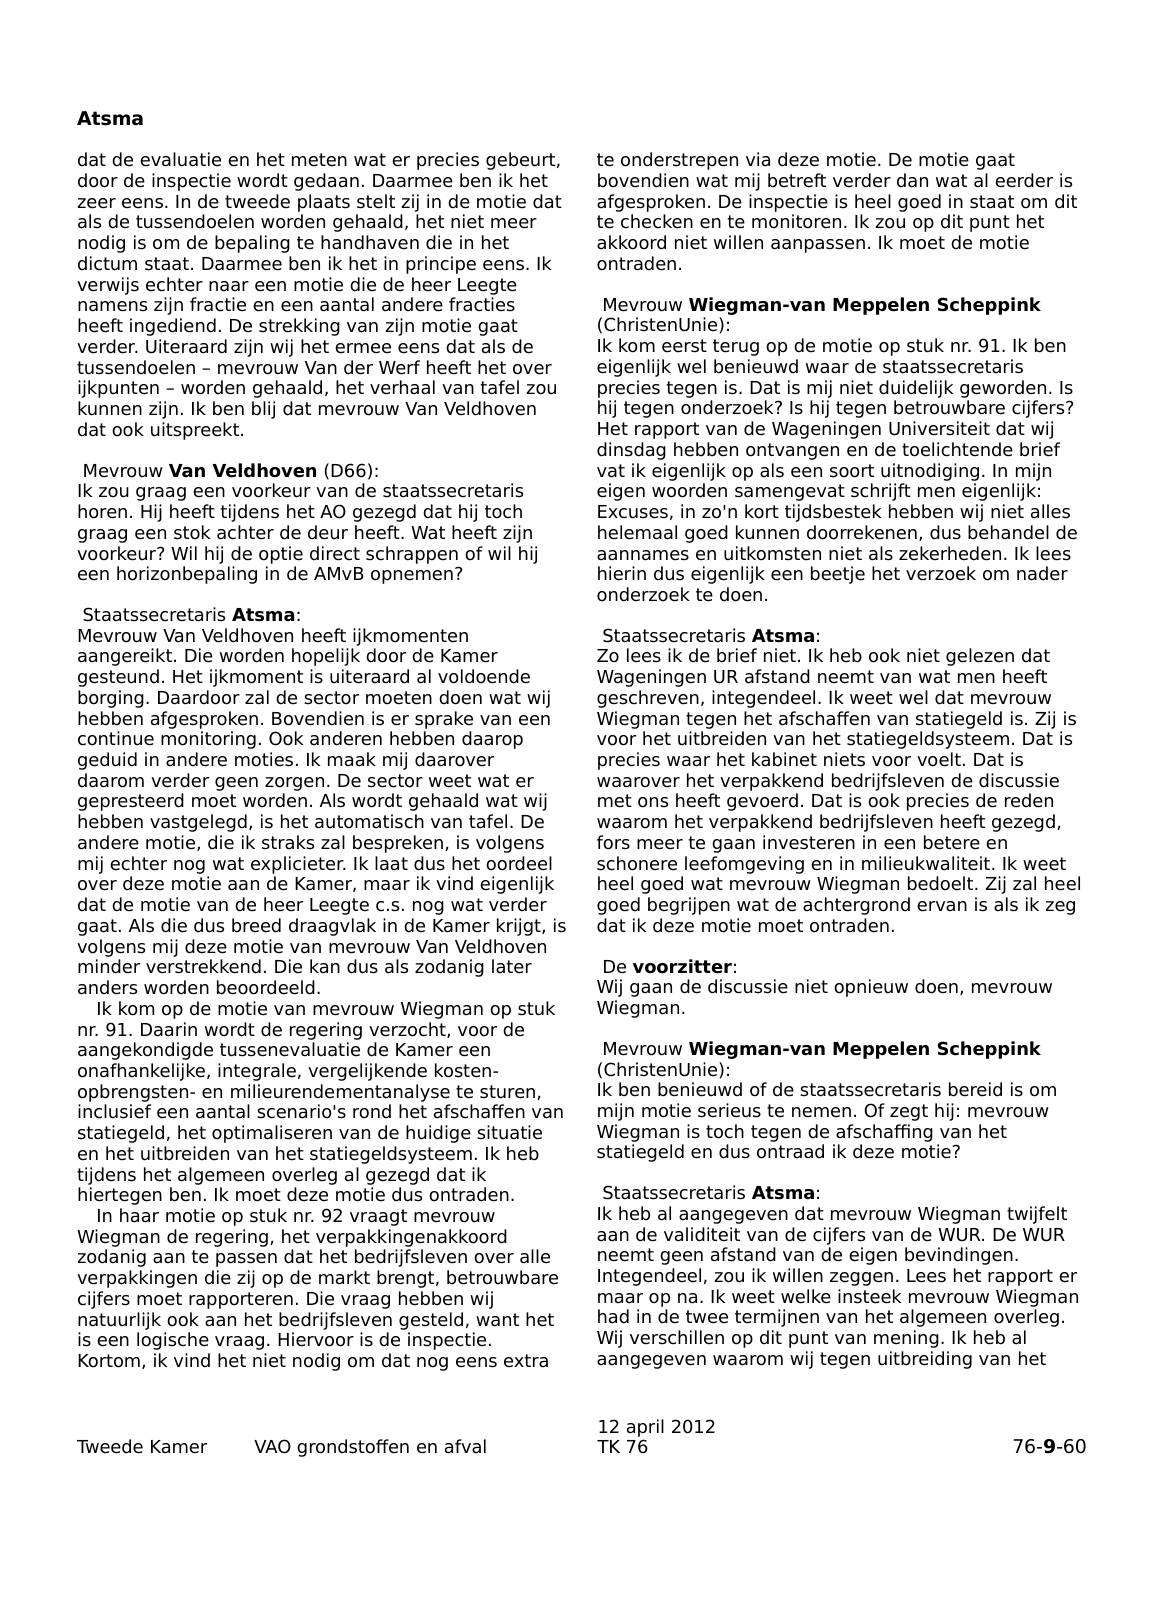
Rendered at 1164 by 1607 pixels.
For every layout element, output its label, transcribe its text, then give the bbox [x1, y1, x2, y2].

text dat de evaluatie en het meten wat er precies gebeurt, door de inspectie wordt gedaan. Daarmee ben ik het zeer eens. In de tweede plaats stelt zij in de motie dat als de tussendoelen worden gehaald, het niet meer nodig is om de bepaling te handhaven die in het dictum staat. Daarmee ben ik het in principe eens. Ik verwijs echter naar een motie die de heer Leegte namens zijn fractie en een aantal andere fracties heeft ingediend. De strekking van zijn motie gaat verder. Uiteraard zijn wij het ermee eens dat als de tussendoelen – mevrouw Van der Werf heeft het over ijkpunten – worden gehaald, het verhaal van tafel zou kunnen zijn. Ik ben blij dat mevrouw Van Veldhoven dat ook uitspreekt. [77, 150, 567, 440]
text In haar motie op stuk nr. 92 vraagt mevrouw Wiegman de regering, het verpakkingenakkoord zodanig aan te passen dat het bedrijfsleven over alle verpakkingen die zij op de markt brengt, betrouwbare cijfers moet rapporteren. Die vraag hebben wij natuurlijk ook aan het bedrijfsleven gesteld, want het is een logische vraag. Hiervoor is de inspectie. Kortom, ik vind het niet nodig om dat nog eens extra [77, 1206, 567, 1372]
text Mevrouw Van Veldhoven heeft ijkmomenten aangereikt. Die worden hopelijk door de Kamer gesteund. Het ijkmoment is uiteraard al voldoende borging. Daardoor zal de sector moeten doen wat wij hebben afgesproken. Bovendien is er sprake van een continue monitoring. Ook anderen hebben daarop geduid in andere moties. Ik maak mij daarover daarom verder geen zorgen. De sector weet wat er gepresteerd moet worden. Als wordt gehaald wat wij hebben vastgelegd, is het automatisch van tafel. De andere motie, die ik straks zal bespreken, is volgens mij echter nog wat explicieter. Ik laat dus het oordeel over deze motie aan de Kamer, maar ik vind eigenlijk dat de motie van de heer Leegte c.s. nog wat verder gaat. Als die dus breed draagvlak in de Kamer krijgt, is volgens mij deze motie van mevrouw Van Veldhoven minder verstrekkend. Die kan dus als zodanig later anders worden beoordeeld. [77, 626, 567, 999]
text Zo lees ik de brief niet. Ik heb ook niet gelezen dat Wageningen UR afstand neemt van wat men heeft geschreven, integendeel. Ik weet wel dat mevrouw Wiegman tegen het afschaffen van statiegeld is. Zij is voor het uitbreiden van het statiegeldsysteem. Dat is precies waar het kabinet niets voor voelt. Dat is waarover het verpakkend bedrijfsleven de discussie met ons heeft gevoerd. Dat is ook precies de reden waarom het verpakkend bedrijfsleven heeft gezegd, fors meer te gaan investeren in een betere en schonere leefomgeving en in milieukwaliteit. Ik weet heel goed wat mevrouw Wiegman bedoelt. Zij zal heel goed begrijpen wat de achtergrond ervan is als ik zeg dat ik deze motie moet ontraden. [596, 646, 1087, 936]
text Staatssecretaris Atsma: [77, 605, 567, 626]
text Staatssecretaris Atsma: [596, 626, 1087, 646]
text Ik zou graag een voorkeur van de staatssecretaris horen. Hij heeft tijdens het AO gezegd dat hij toch graag een stok achter de deur heeft. Wat heeft zijn voorkeur? Wil hij de optie direct schrappen of wil hij een horizonbepaling in de AMvB opnemen? [77, 481, 567, 585]
text Wij gaan de discussie niet opnieuw doen, mevrouw Wiegman. [596, 977, 1087, 1019]
text Ik ben benieuwd of de staatssecretaris bereid is om mijn motie serieus te nemen. Of zegt hij: mevrouw Wiegman is toch tegen de afschaffing van het statiegeld en dus ontraad ik deze motie? [596, 1080, 1087, 1163]
text De voorzitter: [596, 956, 1087, 977]
text Mevrouw Van Veldhoven (D66): [77, 460, 567, 481]
text Mevrouw Wiegman-van Meppelen Scheppink (ChristenUnie): [596, 294, 1087, 336]
text Ik kom op de motie van mevrouw Wiegman op stuk nr. 91. Daarin wordt de regering verzocht, voor de aangekondigde tussenevaluatie de Kamer een onafhankelijke, integrale, vergelijkende kosten-opbrengsten- en milieurendementanalyse te sturen, inclusief een aantal scenario's rond het afschaffen van statiegeld, het optimaliseren van de huidige situatie en het uitbreiden van het statiegeldsysteem. Ik heb tijdens het algemeen overleg al gezegd dat ik hiertegen ben. Ik moet deze motie dus ontraden. [77, 999, 567, 1206]
text Staatssecretaris Atsma: [596, 1183, 1087, 1204]
text Mevrouw Wiegman-van Meppelen Scheppink (ChristenUnie): [596, 1039, 1087, 1080]
text te onderstrepen via deze motie. De motie gaat bovendien wat mij betreft verder dan wat al eerder is afgesproken. De inspectie is heel goed in staat om dit te checken en te monitoren. Ik zou op dit punt het akkoord niet willen aanpassen. Ik moet de motie ontraden. [596, 150, 1087, 274]
text Ik heb al aangegeven dat mevrouw Wiegman twijfelt aan de validiteit van de cijfers van de WUR. De WUR neemt geen afstand van de eigen bevindingen. Integendeel, zou ik willen zeggen. Lees het rapport er maar op na. Ik weet welke insteek mevrouw Wiegman had in de twee termijnen van het algemeen overleg. Wij verschillen op dit punt van mening. Ik heb al aangegeven waarom wij tegen uitbreiding van het [596, 1204, 1087, 1369]
text Ik kom eerst terug op de motie op stuk nr. 91. Ik ben eigenlijk wel benieuwd waar de staatssecretaris precies tegen is. Dat is mij niet duidelijk geworden. Is hij tegen onderzoek? Is hij tegen betrouwbare cijfers? Het rapport van de Wageningen Universiteit dat wij dinsdag hebben ontvangen en de toelichtende brief vat ik eigenlijk op als een soort uitnodiging. In mijn eigen woorden samengevat schrijft men eigenlijk: Excuses, in zo'n kort tijdsbestek hebben wij niet alles helemaal goed kunnen doorrekenen, dus behandel de aannames en uitkomsten niet als zekerheden. Ik lees hierin dus eigenlijk een beetje het verzoek om nader onderzoek te doen. [596, 336, 1087, 606]
